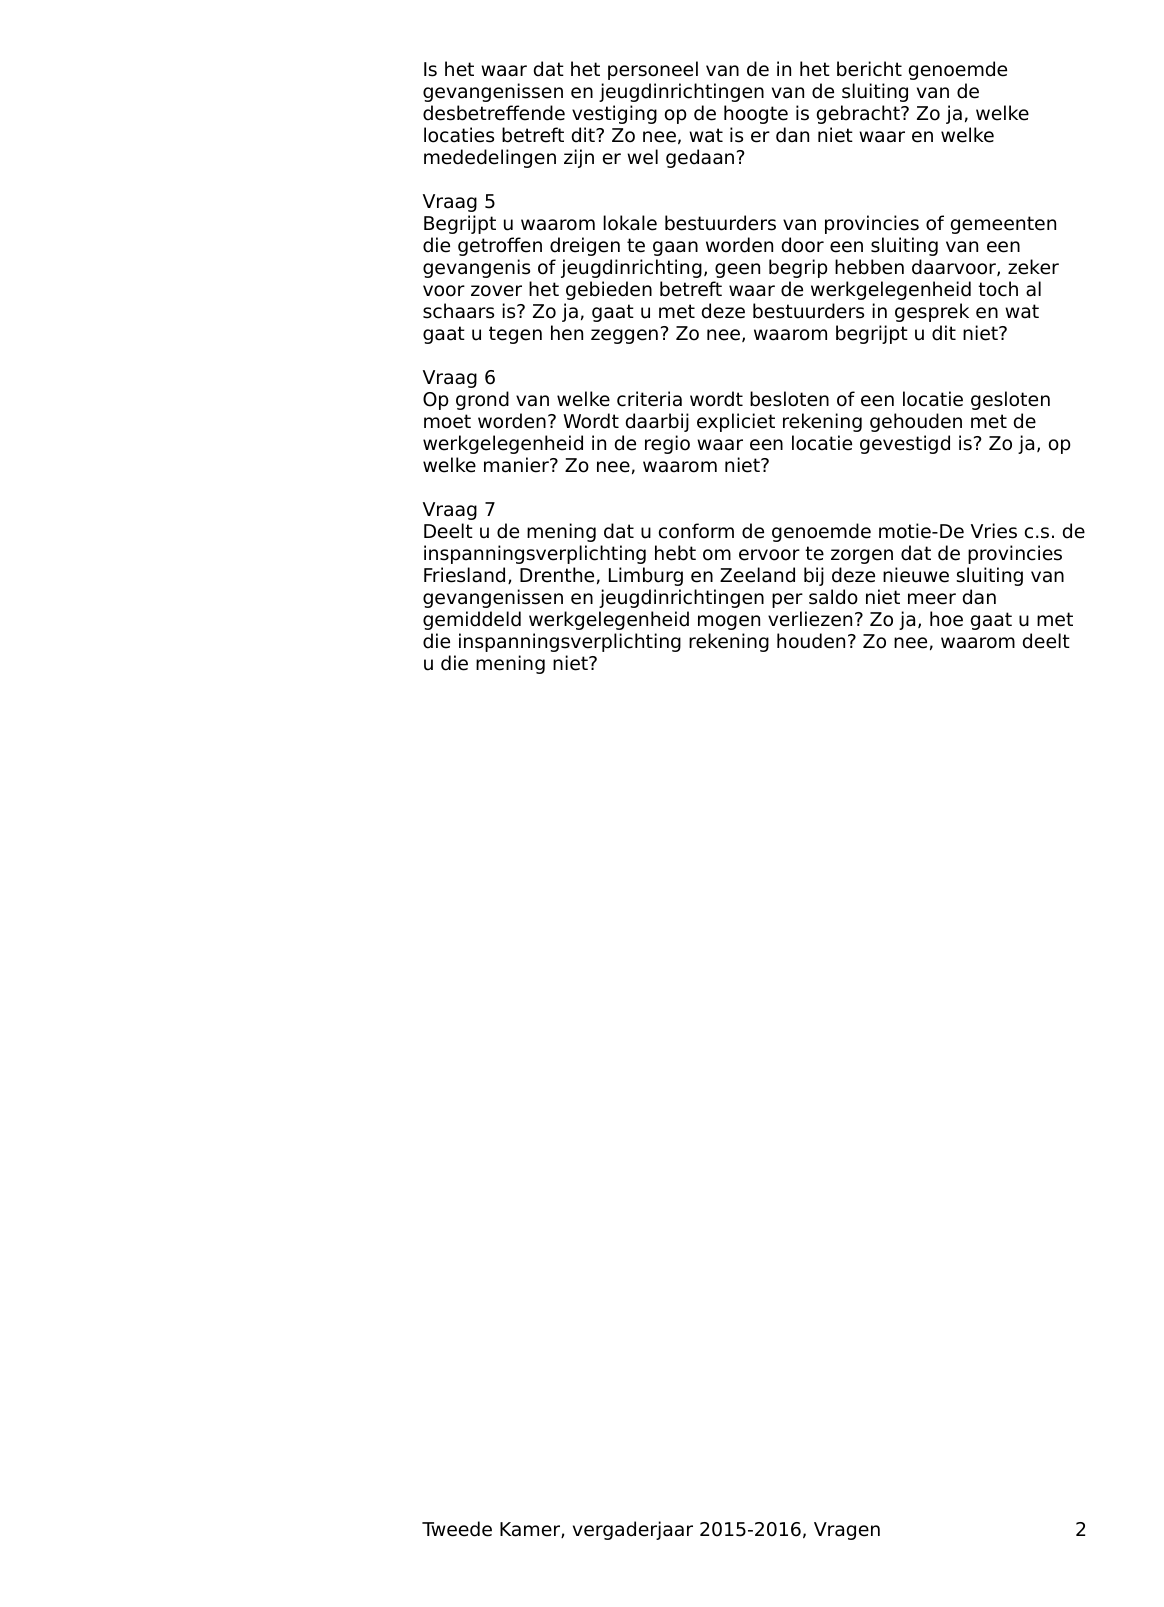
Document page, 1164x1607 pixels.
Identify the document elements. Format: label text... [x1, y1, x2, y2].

text Vraag 6 [422, 367, 1087, 389]
text Vraag 5 [422, 191, 1087, 213]
text Op grond van welke criteria wordt besloten of een locatie gesloten moet worden? Wordt daarbij expliciet rekening gehouden met de werkgelegenheid in de regio waar een locatie gevestigd is? Zo ja, op welke manier? Zo nee, waarom niet? [422, 389, 1087, 477]
text Deelt u de mening dat u conform de genoemde motie-De Vries c.s. de inspanningsverplichting hebt om ervoor te zorgen dat de provincies Friesland, Drenthe, Limburg en Zeeland bij deze nieuwe sluiting van gevangenissen en jeugdinrichtingen per saldo niet meer dan gemiddeld werkgelegenheid mogen verliezen? Zo ja, hoe gaat u met die inspanningsverplichting rekening houden? Zo nee, waarom deelt u die mening niet? [422, 521, 1087, 675]
text Is het waar dat het personeel van de in het bericht genoemde gevangenissen en jeugdinrichtingen van de sluiting van de desbetreffende vestiging op de hoogte is gebracht? Zo ja, welke locaties betreft dit? Zo nee, wat is er dan niet waar en welke mededelingen zijn er wel gedaan? [422, 59, 1087, 169]
text Vraag 7 [422, 499, 1087, 521]
text Begrijpt u waarom lokale bestuurders van provincies of gemeenten die getroffen dreigen te gaan worden door een sluiting van een gevangenis of jeugdinrichting, geen begrip hebben daarvoor, zeker voor zover het gebieden betreft waar de werkgelegenheid toch al schaars is? Zo ja, gaat u met deze bestuurders in gesprek en wat gaat u tegen hen zeggen? Zo nee, waarom begrijpt u dit niet? [422, 213, 1087, 345]
